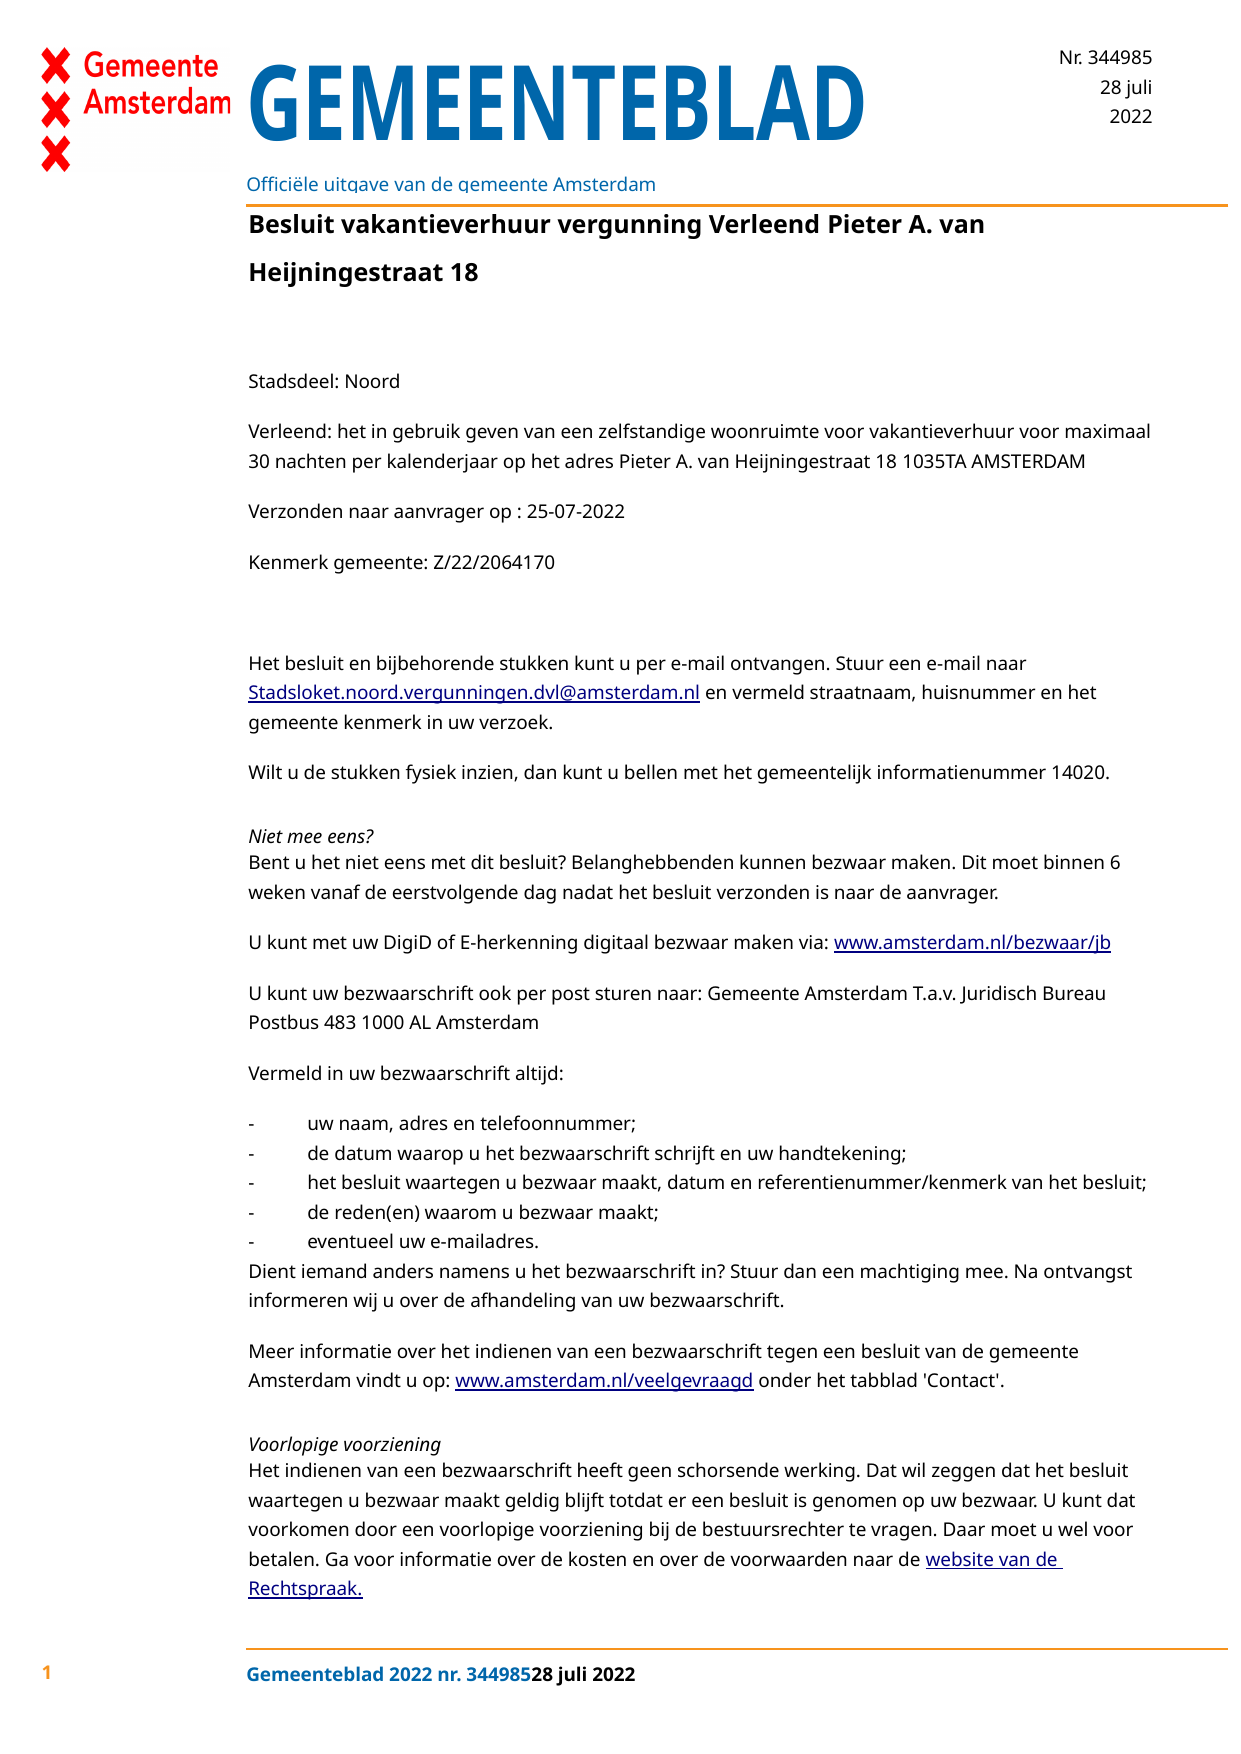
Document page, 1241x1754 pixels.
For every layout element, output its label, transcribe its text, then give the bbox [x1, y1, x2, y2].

text Besluit vakantieverhuur vergunning Verleend Pieter A. van Heijningestraat 18 [248, 207, 1152, 288]
list de reden(en) waarom u bezwaar maakt; [248, 1199, 1152, 1224]
text Niet mee eens? [248, 823, 1152, 849]
text Stadsdeel: Noord [248, 368, 1152, 394]
text U kunt uw bezwaarschrift ook per post sturen naar: Gemeente Amsterdam T.a.v. Juridisch Bureau Postbus 483 1000 AL Amsterdam [248, 980, 1152, 1035]
text U kunt met uw DigiD of E-herkenning digitaal bezwaar maken via: www.amsterdam.nl/bezwaar/jb [248, 929, 1152, 955]
text Dient iemand anders namens u het bezwaarschrift in? Stuur dan een machtiging mee. Na ontvangst informeren wij u over de afhandeling van uw bezwaarschrift. [248, 1258, 1152, 1313]
text Het indienen van een bezwaarschrift heeft geen schorsende werking. Dat wil zeggen dat het besluit waartegen u bezwaar maakt geldig blijft totdat er een besluit is genomen op uw bezwaar. U kunt dat voorkomen door een voorlopige voorziening bij de bestuursrechter te vragen. Daar moet u wel voor betalen. Ga voor informatie over de kosten en over de voorwaarden naar de website van de Rechtspraak. [248, 1457, 1152, 1601]
picture [41, 47, 231, 172]
text Verleend: het in gebruik geven van een zelfstandige woonruimte voor vakantieverhuur voor maximaal 30 nachten per kalenderjaar op het adres Pieter A. van Heijningestraat 18 1035TA AMSTERDAM [248, 419, 1152, 474]
text Het besluit en bijbehorende stukken kunt u per e-mail ontvangen. Stuur een e-mail naar Stadsloket.noord.vergunningen.dvl@amsterdam.nl en vermeld straatnaam, huisnummer en het gemeente kenmerk in uw verzoek. [248, 650, 1152, 735]
text Voorlopige voorziening [248, 1432, 1152, 1457]
text Meer informatie over het indienen van een bezwaarschrift tegen een besluit van de gemeente Amsterdam vindt u op: www.amsterdam.nl/veelgevraagd onder het tabblad 'Contact'. [248, 1338, 1152, 1393]
text Kenmerk gemeente: Z/22/2064170 [248, 549, 1152, 575]
text Vermeld in uw bezwaarschrift altijd: [248, 1060, 1152, 1085]
list het besluit waartegen u bezwaar maakt, datum en referentienummer/kenmerk van het besluit; [248, 1169, 1152, 1195]
text Wilt u de stukken fysiek inzien, dan kunt u bellen met het gemeentelijk informatienummer 14020. [248, 759, 1152, 785]
list eventueel uw e-mailadres. [248, 1228, 1152, 1254]
list uw naam, adres en telefoonnummer; [248, 1110, 1152, 1136]
text Bent u het niet eens met dit besluit? Belanghebbenden kunnen bezwaar maken. Dit moet binnen 6 weken vanaf de eerstvolgende dag nadat het besluit verzonden is naar de aanvrager. [248, 849, 1152, 904]
list de datum waarop u het bezwaarschrift schrijft en uw handtekening; [248, 1140, 1152, 1165]
text Verzonden naar aanvrager op : 25-07-2022 [248, 499, 1152, 524]
